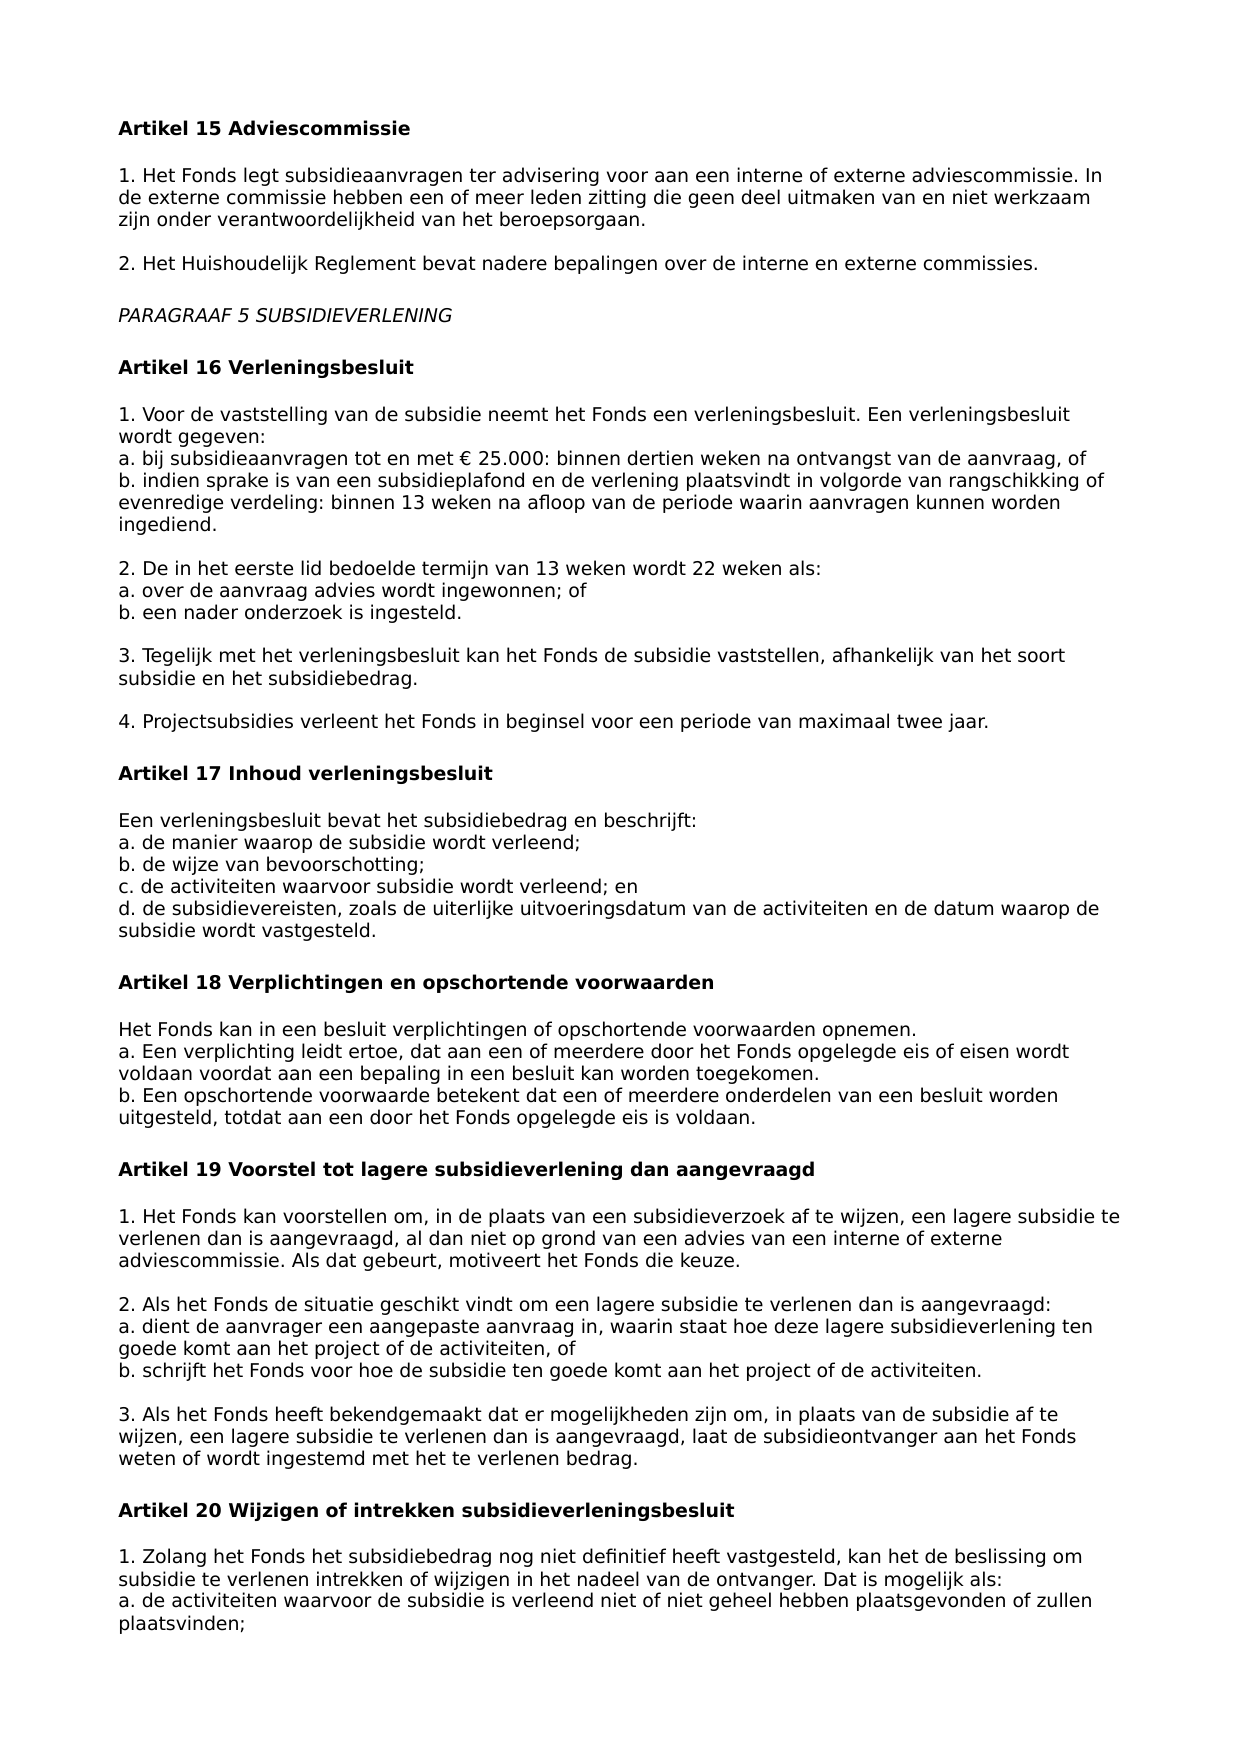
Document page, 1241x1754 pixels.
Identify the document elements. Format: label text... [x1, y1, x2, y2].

text Een verleningsbesluit bevat het subsidiebedrag en beschrijft: [118, 810, 1122, 832]
subtitle Artikel 16 Verleningsbesluit [118, 357, 1122, 379]
text b. een nader onderzoek is ingesteld. [118, 602, 1122, 623]
text 2. Het Huishoudelijk Reglement bevat nadere bepalingen over de interne en externe commissies. [118, 253, 1122, 275]
subtitle Artikel 18 Verplichtingen en opschortende voorwaarden [118, 972, 1122, 994]
text 1. Zolang het Fonds het subsidiebedrag nog niet definitief heeft vastgesteld, kan het de beslissing om subsidie te verlenen intrekken of wijzigen in het nadeel van de ontvanger. Dat is mogelijk als: [118, 1546, 1122, 1590]
text 3. Tegelijk met het verleningsbesluit kan het Fonds de subsidie vaststellen, afhankelijk van het soort subsidie en het subsidiebedrag. [118, 645, 1122, 689]
subtitle Artikel 15 Adviescommissie [118, 118, 1122, 140]
text 2. Als het Fonds de situatie geschikt vindt om een lagere subsidie te verlenen dan is aangevraagd: [118, 1294, 1122, 1316]
text 2. De in het eerste lid bedoelde termijn van 13 weken wordt 22 weken als: [118, 558, 1122, 579]
text a. de activiteiten waarvoor de subsidie is verleend niet of niet geheel hebben plaatsgevonden of zullen plaatsvinden; [118, 1590, 1122, 1634]
subtitle Artikel 19 Voorstel tot lagere subsidieverlening dan aangevraagd [118, 1159, 1122, 1181]
text c. de activiteiten waarvoor subsidie wordt verleend; en [118, 876, 1122, 898]
text Het Fonds kan in een besluit verplichtingen of opschortende voorwaarden opnemen. [118, 1019, 1122, 1041]
text b. schrijft het Fonds voor hoe de subsidie ten goede komt aan het project of de activiteiten. [118, 1360, 1122, 1382]
text a. Een verplichting leidt ertoe, dat aan een of meerdere door het Fonds opgelegde eis of eisen wordt voldaan voordat aan een bepaling in een besluit kan worden toegekomen. [118, 1041, 1122, 1085]
text 4. Projectsubsidies verleent het Fonds in beginsel voor een periode van maximaal twee jaar. [118, 711, 1122, 733]
subtitle Artikel 17 Inhoud verleningsbesluit [118, 763, 1122, 785]
text 1. Het Fonds legt subsidieaanvragen ter advisering voor aan een interne of externe adviescommissie. In de externe commissie hebben een of meer leden zitting die geen deel uitmaken van en niet werkzaam zijn onder verantwoordelijkheid van het beroepsorgaan. [118, 165, 1122, 231]
text b. indien sprake is van een subsidieplafond en de verlening plaatsvindt in volgorde van rangschikking of evenredige verdeling: binnen 13 weken na afloop van de periode waarin aanvragen kunnen worden ingediend. [118, 470, 1122, 536]
subtitle PARAGRAAF 5 SUBSIDIEVERLENING [118, 305, 1122, 327]
text a. de manier waarop de subsidie wordt verleend; [118, 832, 1122, 854]
text d. de subsidievereisten, zoals de uiterlijke uitvoeringsdatum van de activiteiten en de datum waarop de subsidie wordt vastgesteld. [118, 898, 1122, 942]
subtitle Artikel 20 Wijzigen of intrekken subsidieverleningsbesluit [118, 1499, 1122, 1521]
text 1. Voor de vaststelling van de subsidie neemt het Fonds een verleningsbesluit. Een verleningsbesluit wordt gegeven: [118, 404, 1122, 448]
text b. de wijze van bevoorschotting; [118, 854, 1122, 876]
text 3. Als het Fonds heeft bekendgemaakt dat er mogelijkheden zijn om, in plaats van de subsidie af te wijzen, een lagere subsidie te verlenen dan is aangevraagd, laat de subsidieontvanger aan het Fonds weten of wordt ingestemd met het te verlenen bedrag. [118, 1403, 1122, 1469]
text 1. Het Fonds kan voorstellen om, in de plaats van een subsidieverzoek af te wijzen, een lagere subsidie te verlenen dan is aangevraagd, al dan niet op grond van een advies van een interne of externe adviescommissie. Als dat gebeurt, motiveert het Fonds die keuze. [118, 1206, 1122, 1272]
text a. bij subsidieaanvragen tot en met € 25.000: binnen dertien weken na ontvangst van de aanvraag, of [118, 448, 1122, 470]
text a. over de aanvraag advies wordt ingewonnen; of [118, 579, 1122, 602]
text a. dient de aanvrager een aangepaste aanvraag in, waarin staat hoe deze lagere subsidieverlening ten goede komt aan het project of de activiteiten, of [118, 1316, 1122, 1360]
text b. Een opschortende voorwaarde betekent dat een of meerdere onderdelen van een besluit worden uitgesteld, totdat aan een door het Fonds opgelegde eis is voldaan. [118, 1085, 1122, 1129]
